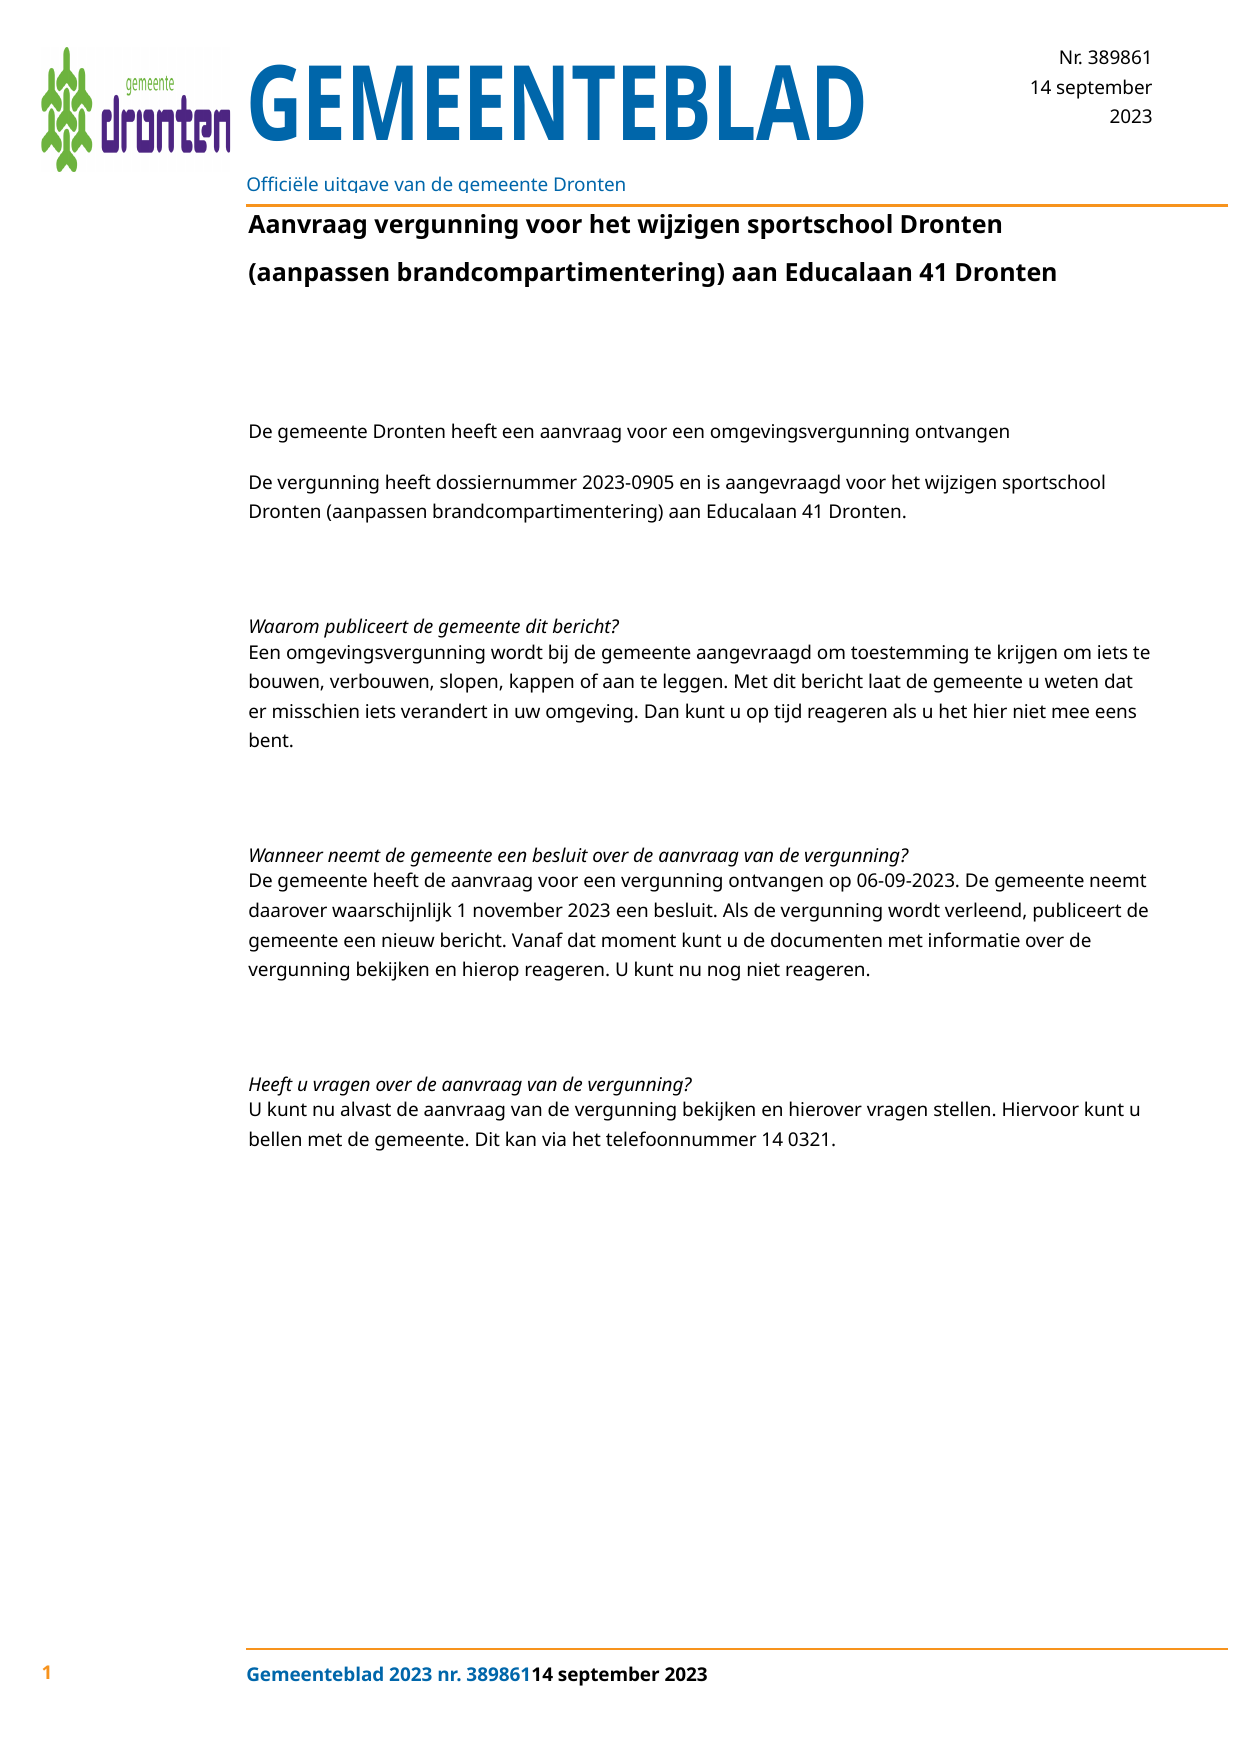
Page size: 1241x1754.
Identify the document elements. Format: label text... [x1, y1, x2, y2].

text U kunt nu alvast de aanvraag van de vergunning bekijken en hierover vragen stellen. Hiervoor kunt u bellen met de gemeente. Dit kan via het telefoonnummer 14 0321. [248, 1097, 1152, 1152]
picture [41, 47, 231, 172]
text Wanneer neemt de gemeente een besluit over de aanvraag van de vergunning? [248, 842, 1152, 868]
text Waarom publiceert de gemeente dit bericht? [248, 613, 1152, 639]
text Heeft u vragen over de aanvraag van de vergunning? [248, 1071, 1152, 1097]
text De vergunning heeft dossiernummer 2023-0905 en is aangevraagd voor het wijzigen sportschool Dronten (aanpassen brandcompartimentering) aan Educalaan 41 Dronten. [248, 469, 1152, 524]
text Aanvraag vergunning voor het wijzigen sportschool Dronten (aanpassen brandcompartimentering) aan Educalaan 41 Dronten [248, 207, 1152, 288]
text De gemeente heeft de aanvraag voor een vergunning ontvangen op 06-09-2023. De gemeente neemt daarover waarschijnlijk 1 november 2023 een besluit. Als de vergunning wordt verleend, publiceert de gemeente een nieuw bericht. Vanaf dat moment kunt u de documenten met informatie over de vergunning bekijken en hierop reageren. U kunt nu nog niet reageren. [248, 868, 1152, 982]
text Een omgevingsvergunning wordt bij de gemeente aangevraagd om toestemming te krijgen om iets te bouwen, verbouwen, slopen, kappen of aan te leggen. Met dit bericht laat de gemeente u weten dat er misschien iets verandert in uw omgeving. Dan kunt u op tijd reageren als u het hier niet mee eens bent. [248, 639, 1152, 753]
text De gemeente Dronten heeft een aanvraag voor een omgevingsvergunning ontvangen [248, 419, 1152, 444]
